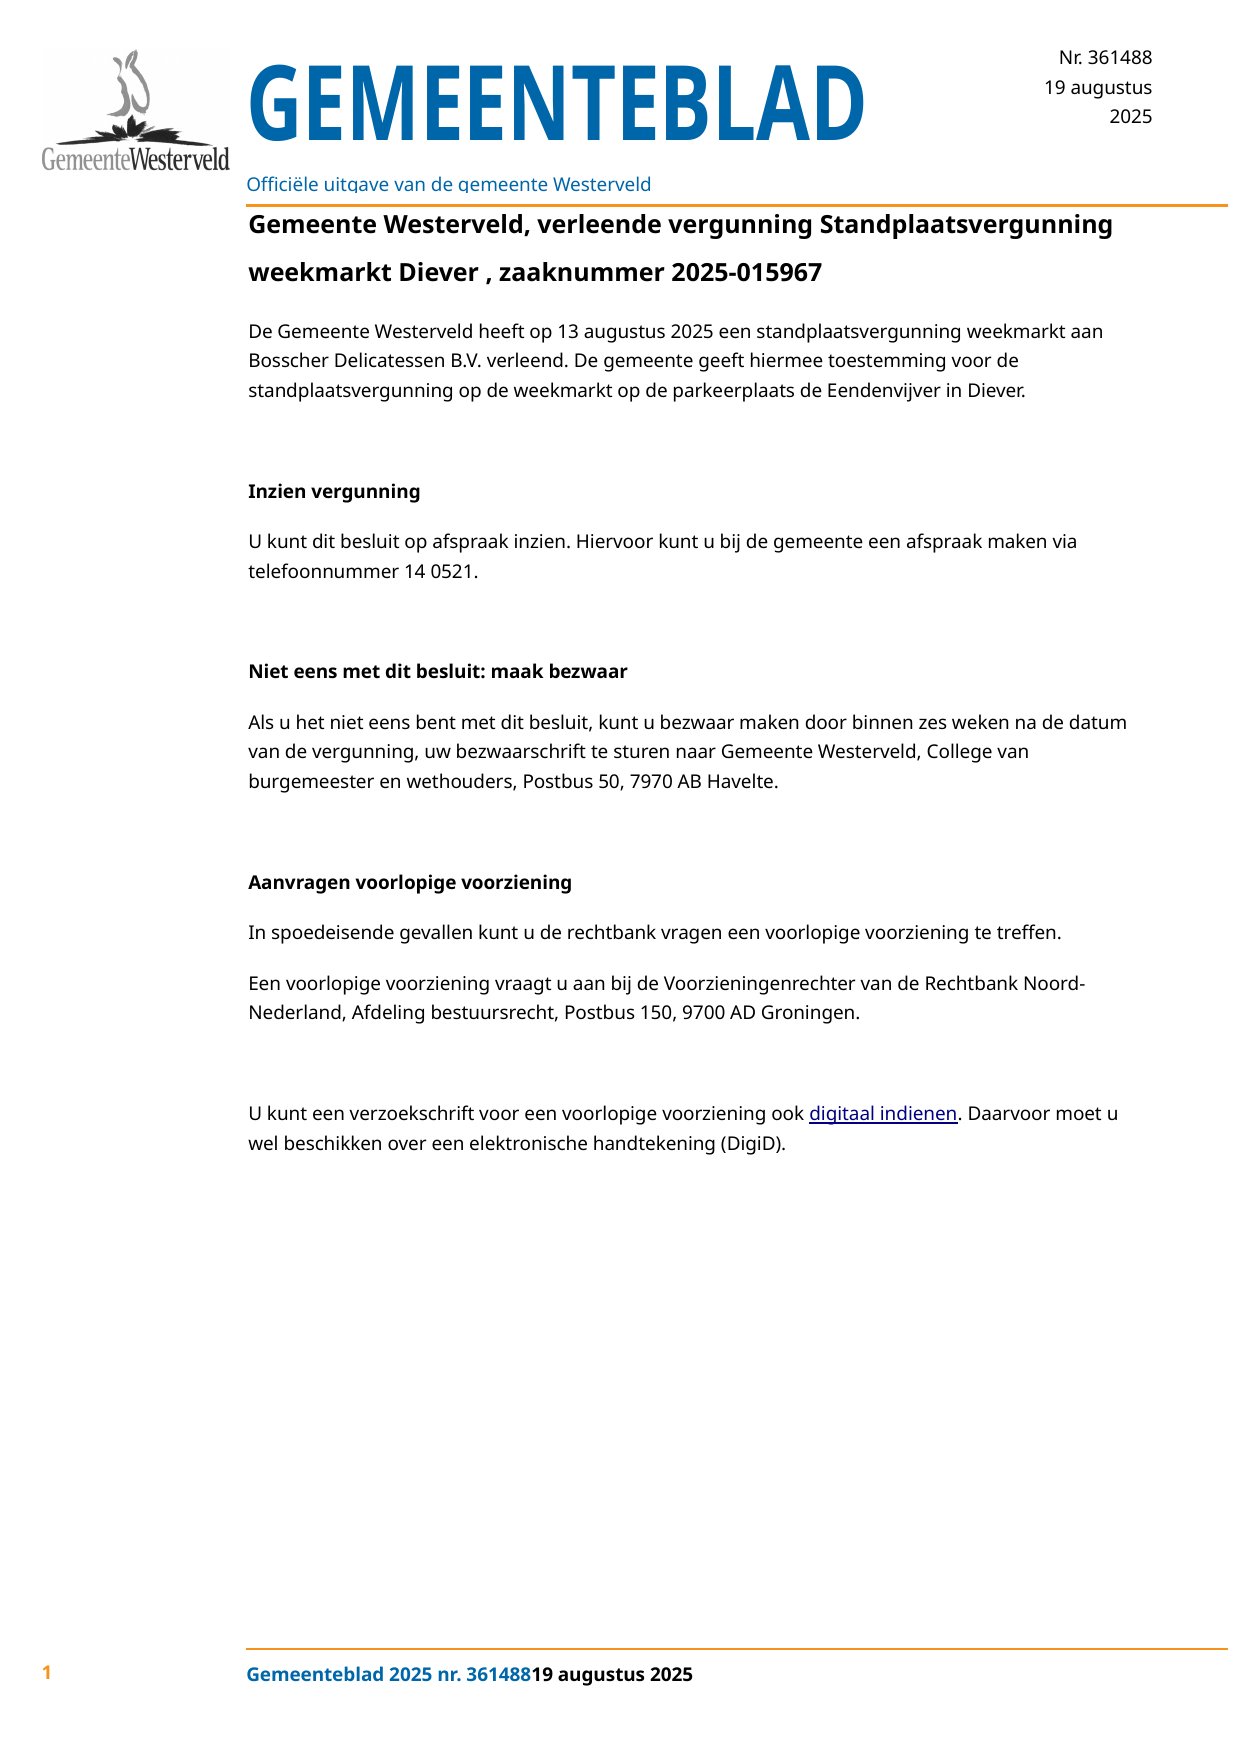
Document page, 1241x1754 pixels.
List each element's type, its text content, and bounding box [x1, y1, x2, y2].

text Een voorlopige voorziening vraagt u aan bij de Voorzieningenrechter van de Rechtbank Noord-Nederland, Afdeling bestuursrecht, Postbus 150, 9700 AD Groningen. [248, 970, 1152, 1025]
text In spoedeisende gevallen kunt u de rechtbank vragen een voorlopige voorziening te treffen. [248, 919, 1152, 945]
text Aanvragen voorlopige voorziening [248, 869, 1152, 895]
text Inzien vergunning [248, 478, 1152, 504]
text Als u het niet eens bent met dit besluit, kunt u bezwaar maken door binnen zes weken na de datum van de vergunning, uw bezwaarschrift te sturen naar Gemeente Westerveld, College van burgemeester en wethouders, Postbus 50, 7970 AB Havelte. [248, 709, 1152, 794]
text Gemeente Westerveld, verleende vergunning Standplaatsvergunning weekmarkt Diever , zaaknummer 2025-015967 [248, 207, 1152, 288]
picture [41, 47, 231, 172]
text Niet eens met dit besluit: maak bezwaar [248, 659, 1152, 684]
text U kunt dit besluit op afspraak inzien. Hiervoor kunt u bij de gemeente een afspraak maken via telefoonnummer 14 0521. [248, 528, 1152, 584]
text U kunt een verzoekschrift voor een voorlopige voorziening ook digitaal indienen. Daarvoor moet u wel beschikken over een elektronische handtekening (DigiD). [248, 1100, 1152, 1156]
text De Gemeente Westerveld heeft op 13 augustus 2025 een standplaatsvergunning weekmarkt aan Bosscher Delicatessen B.V. verleend. De gemeente geeft hiermee toestemming voor de standplaatsvergunning op de weekmarkt op de parkeerplaats de Eendenvijver in Diever. [248, 318, 1152, 403]
